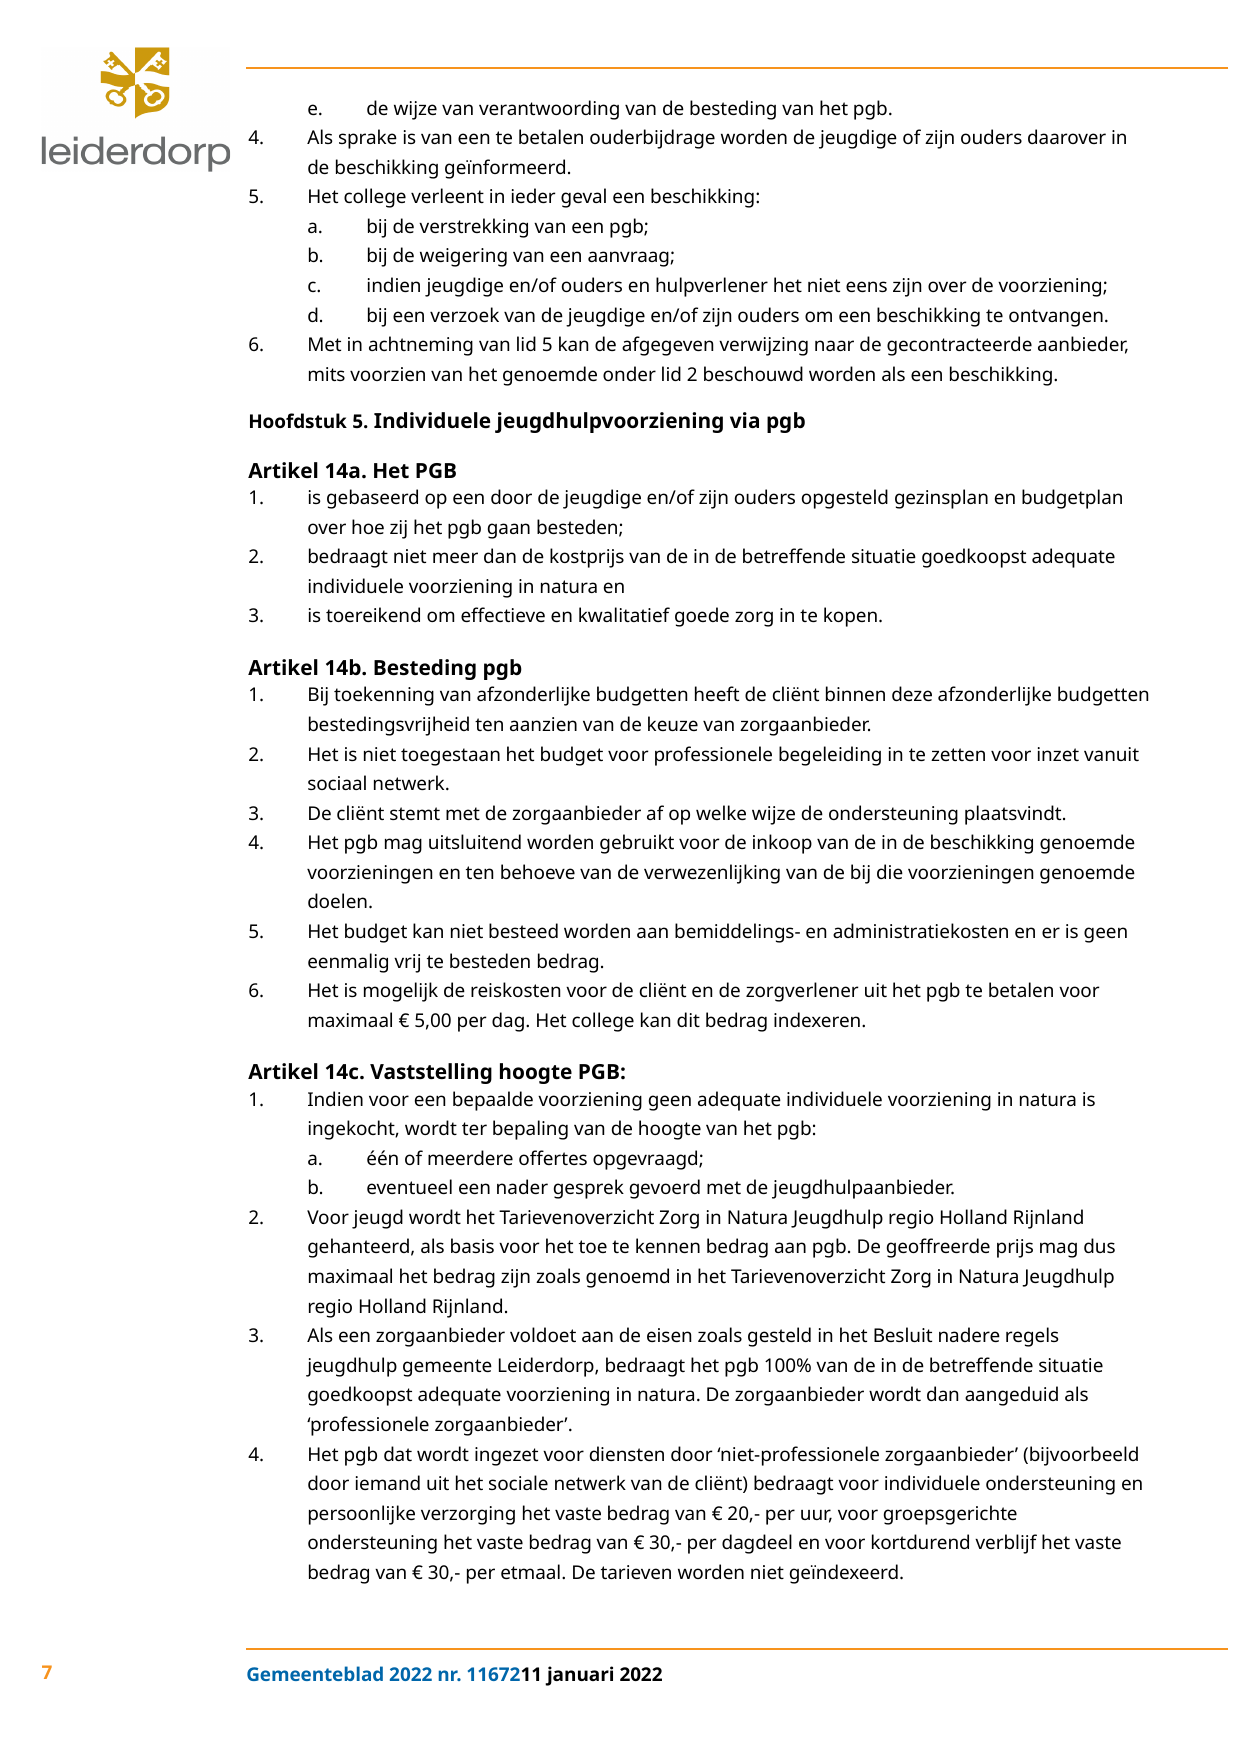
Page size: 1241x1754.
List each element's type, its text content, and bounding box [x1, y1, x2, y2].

list Het college verleent in ieder geval een beschikking: [248, 183, 1152, 209]
list Als sprake is van een te betalen ouderbijdrage worden de jeugdige of zijn ouders daarover in de beschikking geïnformeerd. [248, 124, 1152, 180]
list bij een verzoek van de jeugdige en/of zijn ouders om een beschikking te ontvangen. [307, 302, 1152, 328]
list Met in achtneming van lid 5 kan de afgegeven verwijzing naar de gecontracteerde aanbieder, mits voorzien van het genoemde onder lid 2 beschouwd worden als een beschikking. [248, 331, 1152, 387]
text Artikel 14a. Het PGB [248, 456, 1152, 484]
list indien jeugdige en/of ouders en hulpverlener het niet eens zijn over de voorziening; [307, 272, 1152, 298]
list bedraagt niet meer dan de kostprijs van de in de betreffende situatie goedkoopst adequate individuele voorziening in natura en [248, 543, 1152, 599]
list Indien voor een bepaalde voorziening geen adequate individuele voorziening in natura is ingekocht, wordt ter bepaling van de hoogte van het pgb: [248, 1086, 1152, 1141]
list Het is niet toegestaan het budget voor professionele begeleiding in te zetten voor inzet vanuit sociaal netwerk. [248, 741, 1152, 796]
list Het is mogelijk de reiskosten voor de cliënt en de zorgverlener uit het pgb te betalen voor maximaal € 5,00 per dag. Het college kan dit bedrag indexeren. [248, 977, 1152, 1033]
list Het pgb dat wordt ingezet voor diensten door ‘niet-professionele zorgaanbieder’ (bijvoorbeeld door iemand uit het sociale netwerk van de cliënt) bedraagt voor individuele ondersteuning en persoonlijke verzorging het vaste bedrag van € 20,- per uur, voor groepsgerichte ondersteuning het vaste bedrag van € 30,- per dagdeel en voor kortdurend verblijf het vaste bedrag van € 30,- per etmaal. De tarieven worden niet geïndexeerd. [248, 1441, 1152, 1585]
list eventueel een nader gesprek gevoerd met de jeugdhulpaanbieder. [307, 1174, 1152, 1200]
text Artikel 14c. Vaststelling hoogte PGB: [248, 1057, 1152, 1086]
list Het pgb mag uitsluitend worden gebruikt voor de inkoop van de in de beschikking genoemde voorzieningen en ten behoeve van de verwezenlijking van de bij die voorzieningen genoemde doelen. [248, 829, 1152, 914]
list Voor jeugd wordt het Tarievenoverzicht Zorg in Natura Jeugdhulp regio Holland Rijnland gehanteerd, als basis voor het toe te kennen bedrag aan pgb. De geoffreerde prijs mag dus maximaal het bedrag zijn zoals genoemd in het Tarievenoverzicht Zorg in Natura Jeugdhulp regio Holland Rijnland. [248, 1204, 1152, 1319]
list De cliënt stemt met de zorgaanbieder af op welke wijze de ondersteuning plaatsvindt. [248, 800, 1152, 826]
list de wijze van verantwoording van de besteding van het pgb. [307, 95, 1152, 121]
list bij de weigering van een aanvraag; [307, 243, 1152, 268]
text Hoofdstuk 5. Individuele jeugdhulpvoorziening via pgb [248, 407, 1152, 435]
list Het budget kan niet besteed worden aan bemiddelings- en administratiekosten en er is geen eenmalig vrij te besteden bedrag. [248, 918, 1152, 973]
list is gebaseerd op een door de jeugdige en/of zijn ouders opgesteld gezinsplan en budgetplan over hoe zij het pgb gaan besteden; [248, 484, 1152, 540]
list één of meerdere offertes opgevraagd; [307, 1145, 1152, 1171]
list Als een zorgaanbieder voldoet aan de eisen zoals gesteld in het Besluit nadere regels jeugdhulp gemeente Leiderdorp, bedraagt het pgb 100% van de in de betreffende situatie goedkoopst adequate voorziening in natura. De zorgaanbieder wordt dan aangeduid als ‘professionele zorgaanbieder’. [248, 1322, 1152, 1437]
list bij de verstrekking van een pgb; [307, 213, 1152, 239]
list is toereikend om effectieve en kwalitatief goede zorg in te kopen. [248, 603, 1152, 628]
picture [41, 47, 231, 172]
text Artikel 14b. Besteding pgb [248, 653, 1152, 682]
list Bij toekenning van afzonderlijke budgetten heeft de cliënt binnen deze afzonderlijke budgetten bestedingsvrijheid ten aanzien van de keuze van zorgaanbieder. [248, 682, 1152, 737]
